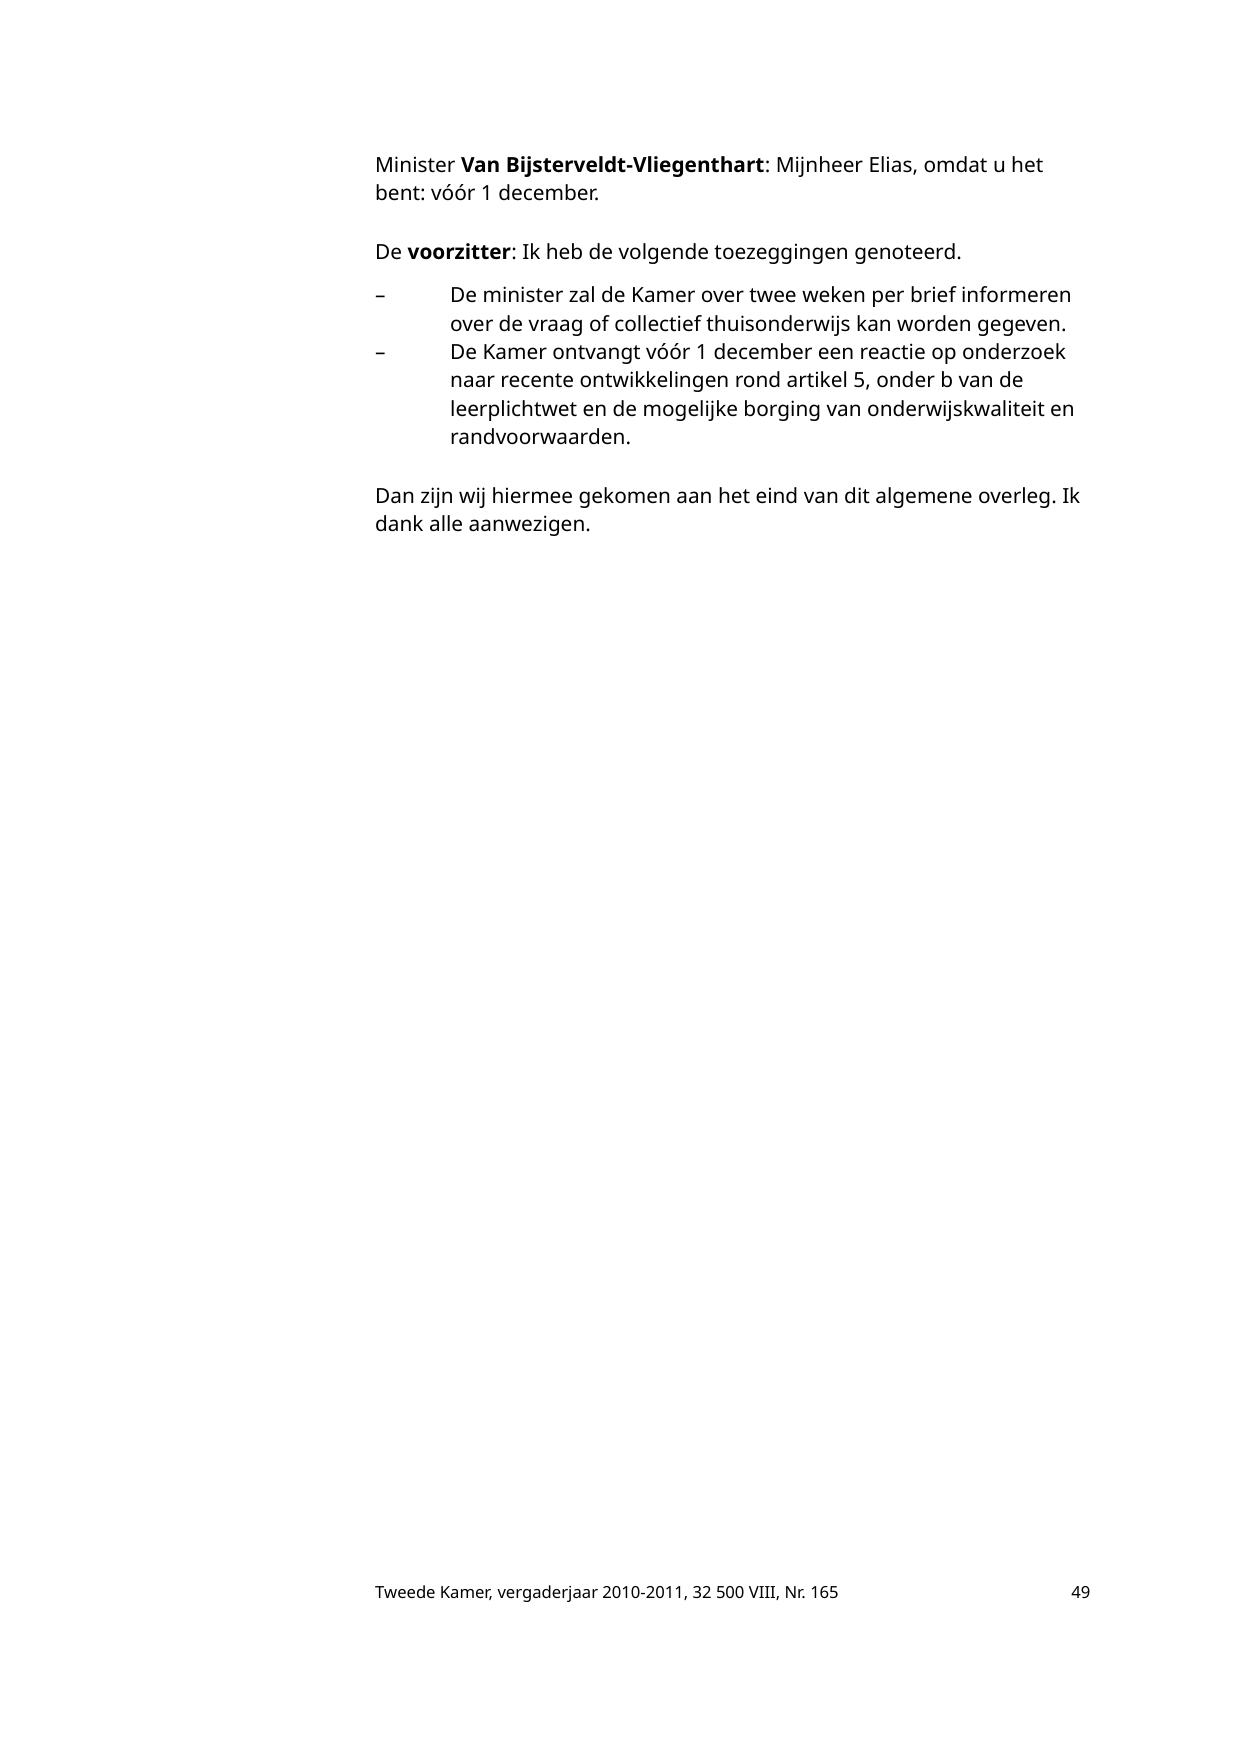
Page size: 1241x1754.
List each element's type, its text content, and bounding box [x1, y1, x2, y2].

list De Kamer ontvangt vóór 1 december een reactie op onderzoek naar recente ontwikkelingen rond artikel 5, onder b van de leerplichtwet en de mogelijke borging van onderwijskwaliteit en randvoorwaarden. [375, 337, 1090, 451]
text Minister Van Bijsterveldt-Vliegenthart: Mijnheer Elias, omdat u het bent: vóór 1 december. [375, 150, 1090, 207]
text De voorzitter: Ik heb de volgende toezeggingen genoteerd. [375, 237, 1090, 265]
list De minister zal de Kamer over twee weken per brief informeren over de vraag of collectief thuisonderwijs kan worden gegeven. [375, 280, 1090, 337]
text Dan zijn wij hiermee gekomen aan het eind van dit algemene overleg. Ik dank alle aanwezigen. [375, 481, 1090, 538]
